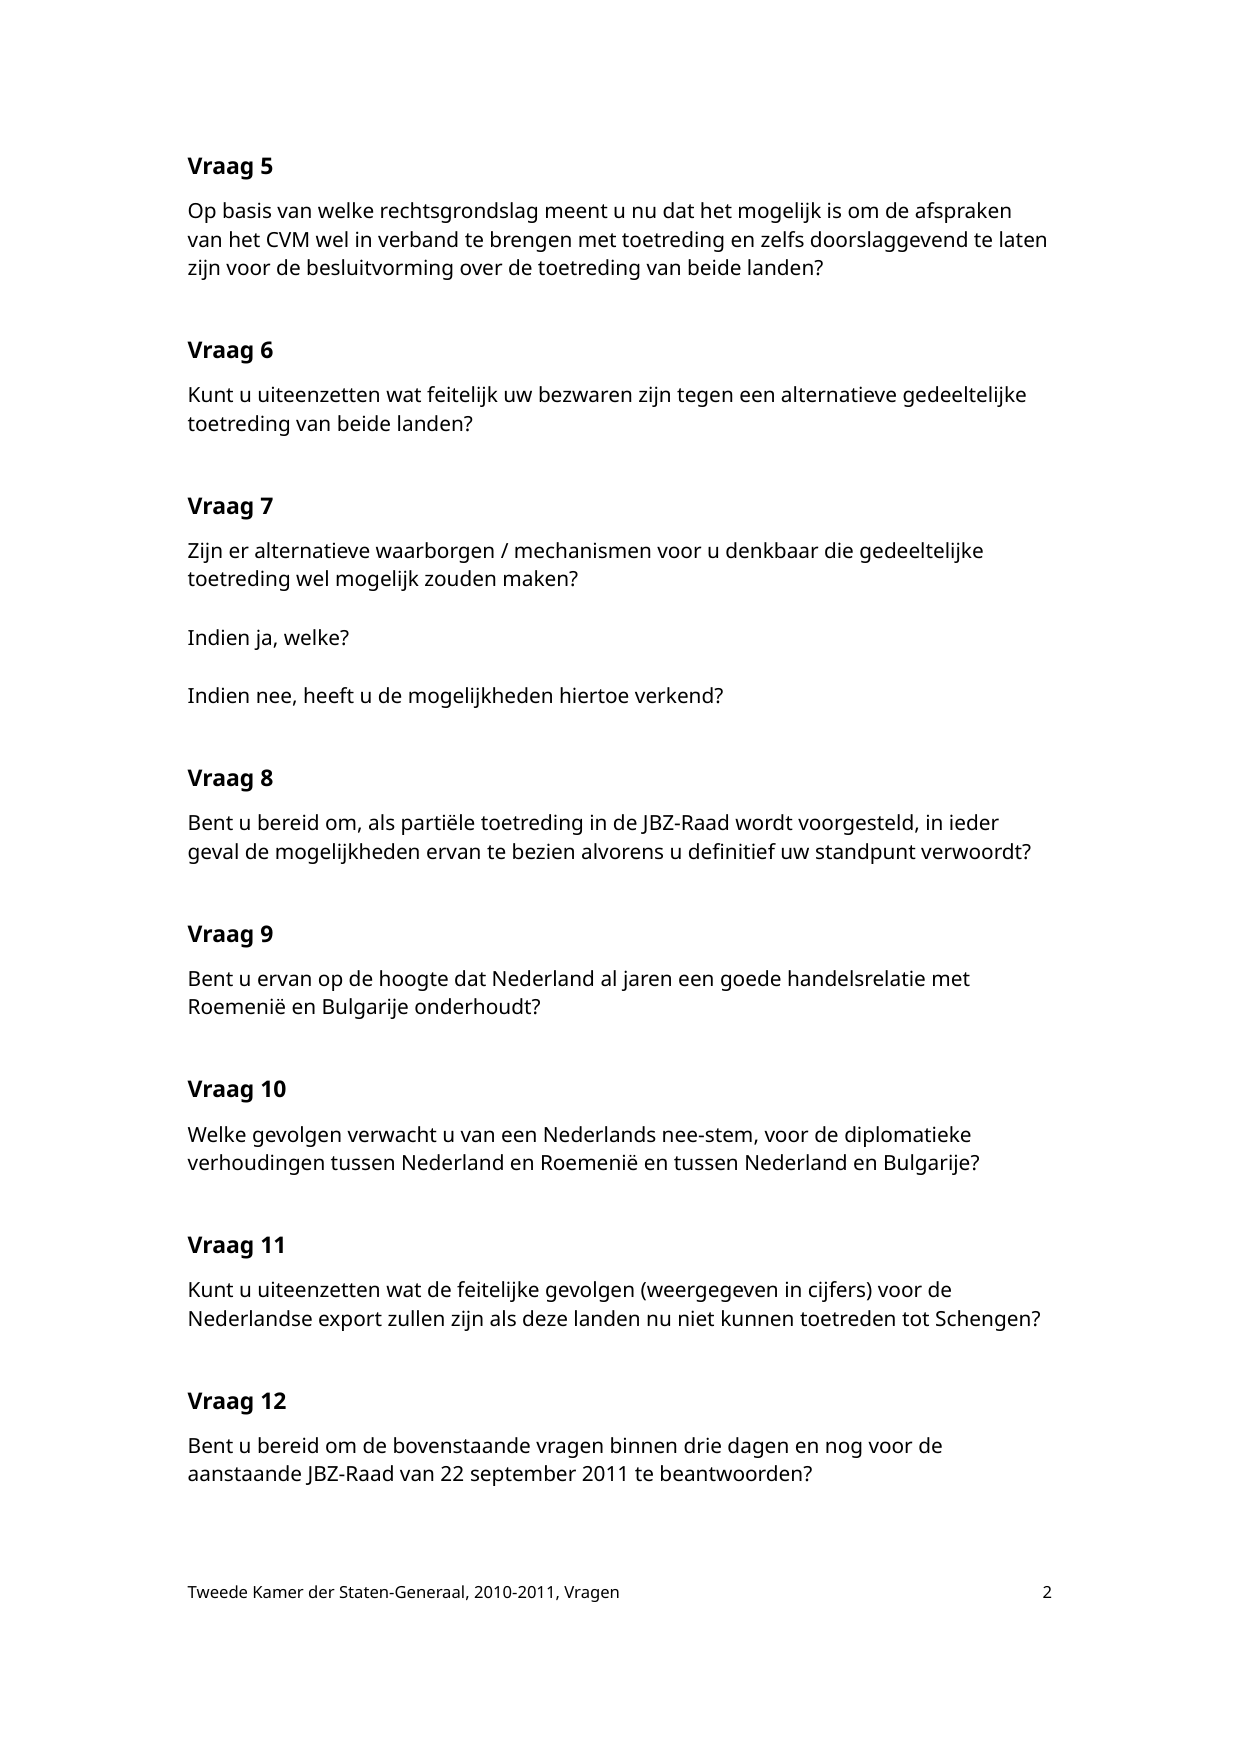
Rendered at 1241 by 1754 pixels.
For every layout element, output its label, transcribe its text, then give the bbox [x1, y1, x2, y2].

text Indien ja, welke? [187, 623, 1053, 651]
subtitle Vraag 8 [187, 762, 1053, 793]
subtitle Vraag 5 [187, 150, 1053, 181]
subtitle Vraag 7 [187, 490, 1053, 521]
text Kunt u uiteenzetten wat de feitelijke gevolgen (weergegeven in cijfers) voor de Nederlandse export zullen zijn als deze landen nu niet kunnen toetreden tot Schengen? [187, 1275, 1053, 1332]
text Welke gevolgen verwacht u van een Nederlands nee-stem, voor de diplomatieke verhoudingen tussen Nederland en Roemenië en tussen Nederland en Bulgarije? [187, 1120, 1053, 1177]
text Kunt u uiteenzetten wat feitelijk uw bezwaren zijn tegen een alternatieve gedeeltelijke toetreding van beide landen? [187, 380, 1053, 437]
text Op basis van welke rechtsgrondslag meent u nu dat het mogelijk is om de afspraken van het CVM wel in verband te brengen met toetreding en zelfs doorslaggevend te laten zijn voor de besluitvorming over de toetreding van beide landen? [187, 196, 1053, 282]
subtitle Vraag 12 [187, 1385, 1053, 1416]
text Indien nee, heeft u de mogelijkheden hiertoe verkend? [187, 681, 1053, 710]
text Zijn er alternatieve waarborgen / mechanismen voor u denkbaar die gedeeltelijke toetreding wel mogelijk zouden maken? [187, 536, 1053, 593]
text Bent u bereid om de bovenstaande vragen binnen drie dagen en nog voor de aanstaande JBZ-Raad van 22 september 2011 te beantwoorden? [187, 1431, 1053, 1488]
subtitle Vraag 6 [187, 334, 1053, 365]
subtitle Vraag 10 [187, 1073, 1053, 1105]
subtitle Vraag 11 [187, 1229, 1053, 1260]
text Bent u bereid om, als partiële toetreding in de JBZ-Raad wordt voorgesteld, in ieder geval de mogelijkheden ervan te bezien alvorens u definitief uw standpunt verwoordt? [187, 808, 1053, 865]
text Bent u ervan op de hoogte dat Nederland al jaren een goede handelsrelatie met Roemenië en Bulgarije onderhoudt? [187, 964, 1053, 1021]
subtitle Vraag 9 [187, 918, 1053, 949]
